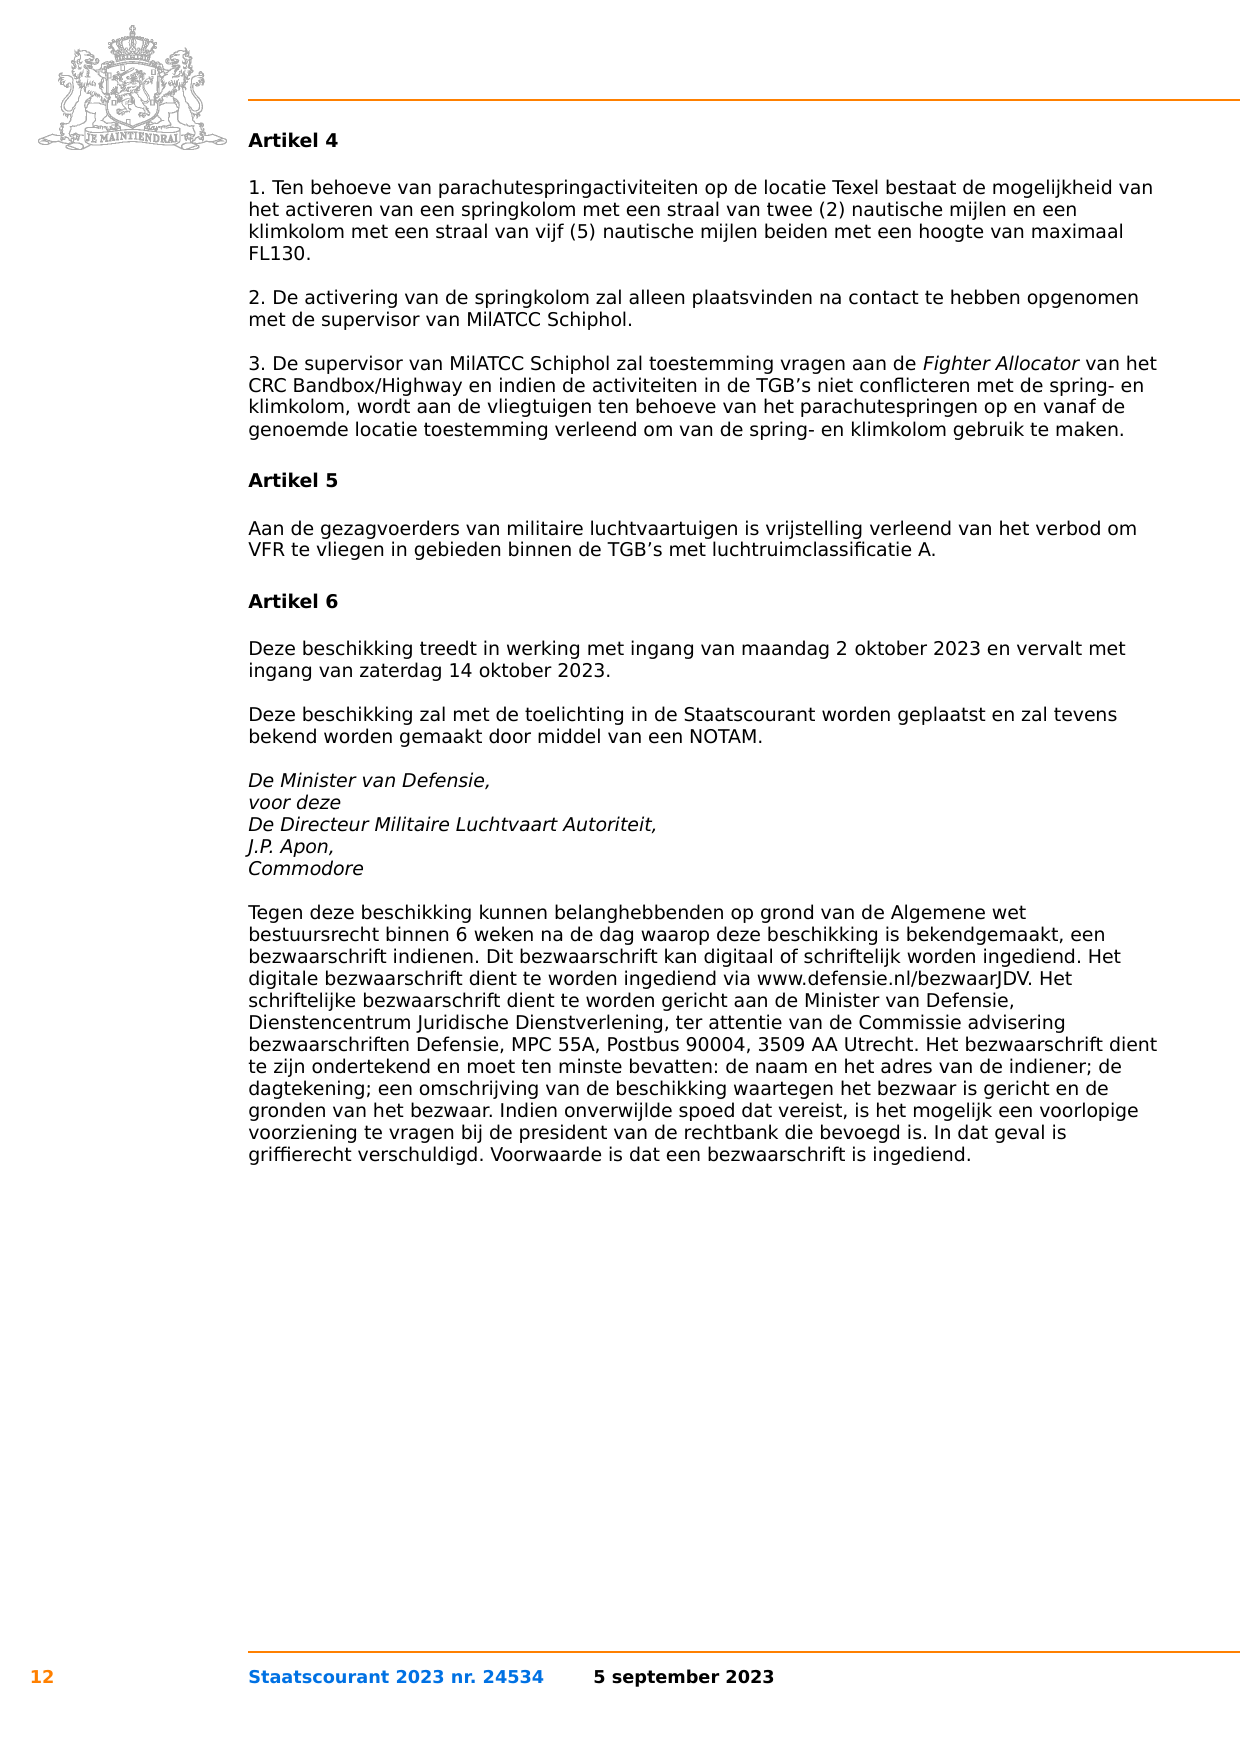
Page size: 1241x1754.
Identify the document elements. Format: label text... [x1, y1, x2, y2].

text Deze beschikking zal met de toelichting in de Staatscourant worden geplaatst en zal tevens bekend worden gemaakt door middel van een NOTAM. [248, 704, 1163, 748]
text Aan de gezagvoerders van militaire luchtvaartuigen is vrijstelling verleend van het verbod om VFR te vliegen in gebieden binnen de TGB’s met luchtruimclassificatie A. [248, 517, 1163, 561]
text 2. De activering van de springkolom zal alleen plaatsvinden na contact te hebben opgenomen met de supervisor van MilATCC Schiphol. [248, 287, 1163, 331]
text 1. Ten behoeve van parachutespringactiviteiten op de locatie Texel bestaat de mogelijkheid van het activeren van een springkolom met een straal van twee (2) nautische mijlen en een klimkolom met een straal van vijf (5) nautische mijlen beiden met een hoogte van maximaal FL130. [248, 177, 1163, 265]
subtitle Artikel 6 [248, 591, 1163, 613]
text Tegen deze beschikking kunnen belanghebbenden op grond van de Algemene wet bestuursrecht binnen 6 weken na de dag waarop deze beschikking is bekendgemaakt, een bezwaarschrift indienen. Dit bezwaarschrift kan digitaal of schriftelijk worden ingediend. Het digitale bezwaarschrift dient te worden ingediend via www.defensie.nl/bezwaarJDV. Het schriftelijke bezwaarschrift dient te worden gericht aan de Minister van Defensie, Dienstencentrum Juridische Dienstverlening, ter attentie van de Commissie advisering bezwaarschriften Defensie, MPC 55A, Postbus 90004, 3509 AA Utrecht. Het bezwaarschrift dient te zijn ondertekend en moet ten minste bevatten: de naam en het adres van de indiener; de dagtekening; een omschrijving van de beschikking waartegen het bezwaar is gericht en de gronden van het bezwaar. Indien onverwijlde spoed dat vereist, is het mogelijk een voorlopige voorziening te vragen bij de president van de rechtbank die bevoegd is. In dat geval is griffierecht verschuldigd. Voorwaarde is dat een bezwaarschrift is ingediend. [248, 902, 1163, 1166]
subtitle Artikel 5 [248, 470, 1163, 492]
picture [38, 25, 227, 150]
text De Minister van Defensie, voor deze De Directeur Militaire Luchtvaart Autoriteit, J.P. Apon, Commodore [248, 770, 1163, 880]
subtitle Artikel 4 [248, 130, 1163, 152]
text 3. De supervisor van MilATCC Schiphol zal toestemming vragen aan de Fighter Allocator van het CRC Bandbox/Highway en indien de activiteiten in de TGB’s niet conflicteren met de spring- en klimkolom, wordt aan de vliegtuigen ten behoeve van het parachutespringen op en vanaf de genoemde locatie toestemming verleend om van de spring- en klimkolom gebruik te maken. [248, 352, 1163, 440]
text Deze beschikking treedt in werking met ingang van maandag 2 oktober 2023 en vervalt met ingang van zaterdag 14 oktober 2023. [248, 638, 1163, 682]
